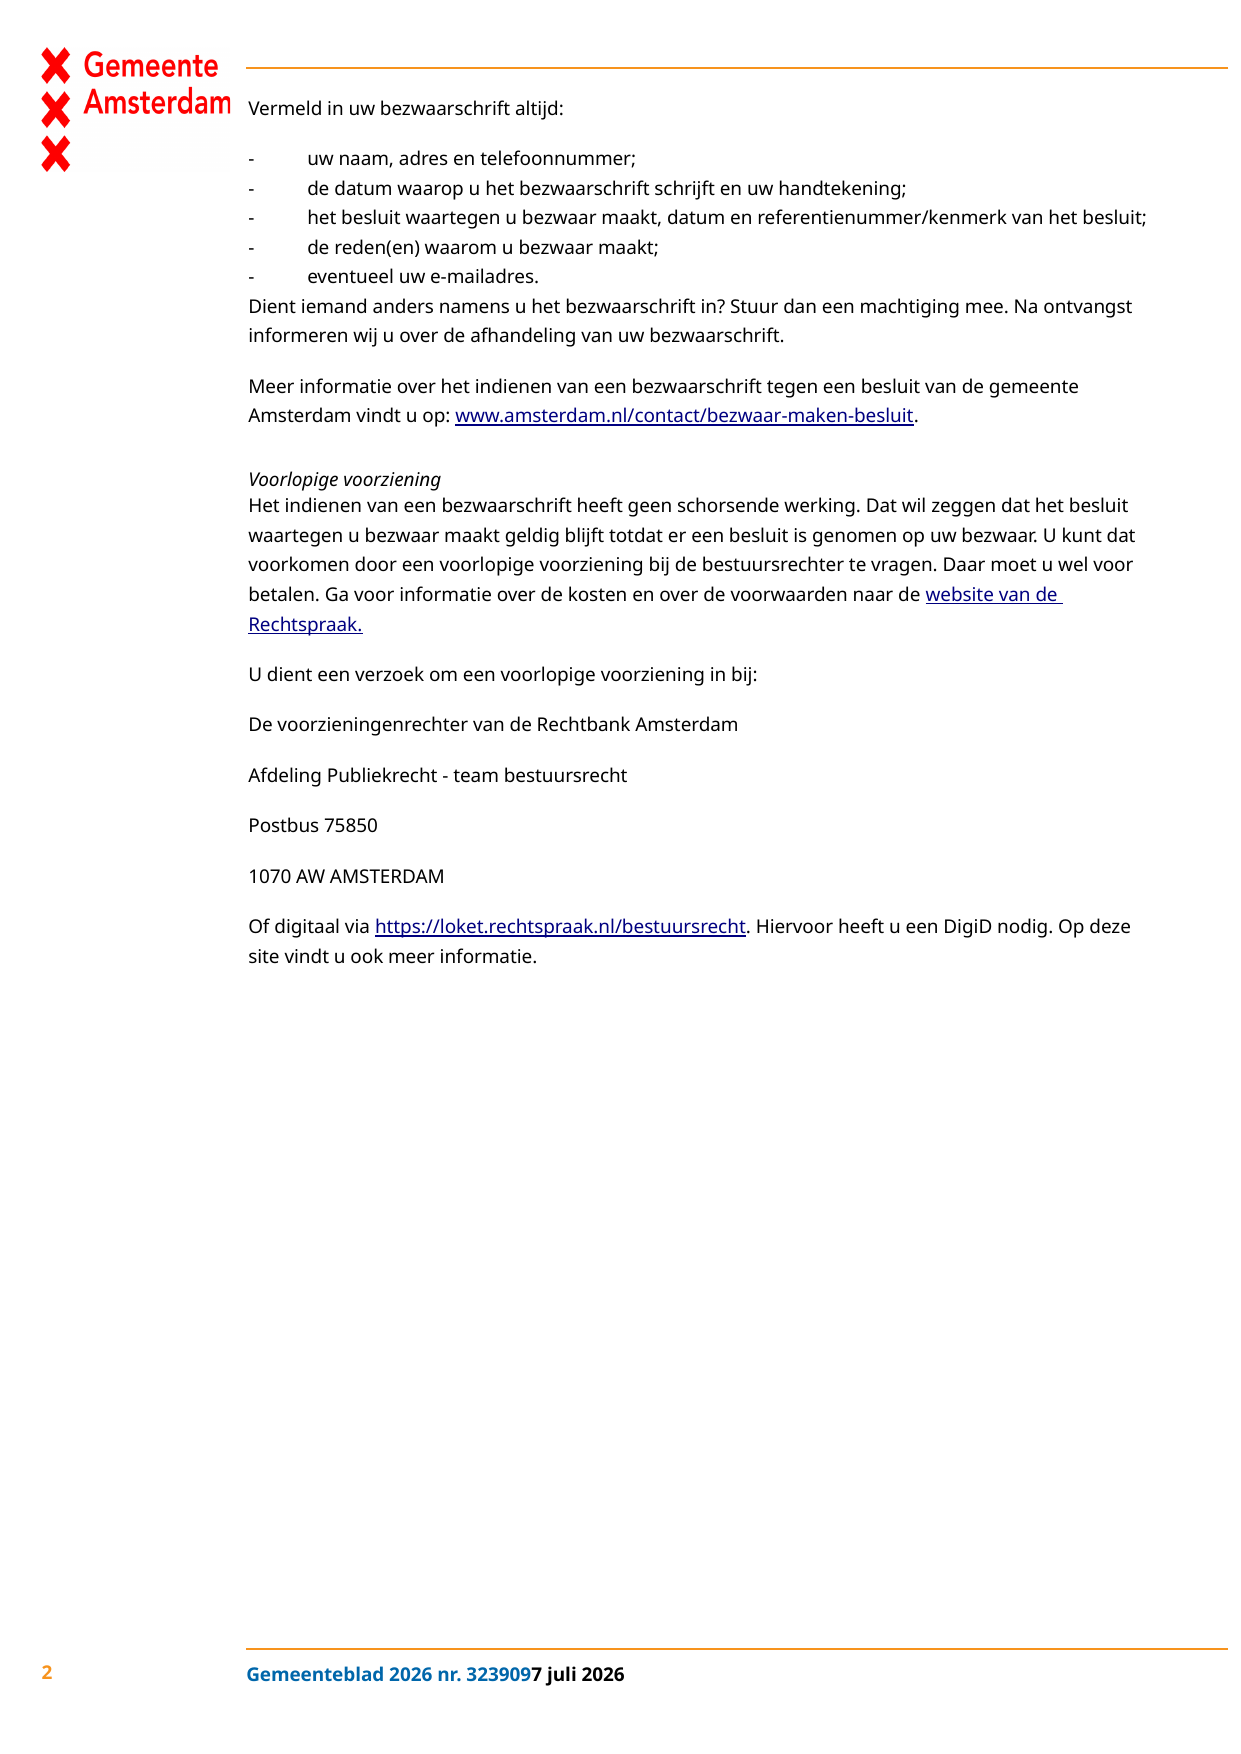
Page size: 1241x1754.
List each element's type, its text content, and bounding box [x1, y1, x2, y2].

list uw naam, adres en telefoonnummer; [248, 145, 1152, 171]
list eventueel uw e-mailadres. [248, 263, 1152, 289]
text U dient een verzoek om een voorlopige voorziening in bij: [248, 661, 1152, 687]
picture [41, 47, 231, 172]
list de reden(en) waarom u bezwaar maakt; [248, 234, 1152, 260]
text Postbus 75850 [248, 812, 1152, 838]
text Of digitaal via https://loket.rechtspraak.nl/bestuursrecht. Hiervoor heeft u een DigiD nodig. Op deze site vindt u ook meer informatie. [248, 913, 1152, 968]
text Voorlopige voorziening [248, 467, 1152, 492]
list de datum waarop u het bezwaarschrift schrijft en uw handtekening; [248, 175, 1152, 201]
text 1070 AW AMSTERDAM [248, 863, 1152, 888]
text Afdeling Publiekrecht - team bestuursrecht [248, 762, 1152, 788]
text De voorzieningenrechter van de Rechtbank Amsterdam [248, 712, 1152, 737]
text Meer informatie over het indienen van een bezwaarschrift tegen een besluit van de gemeente Amsterdam vindt u op: www.amsterdam.nl/contact/bezwaar-maken-besluit. [248, 373, 1152, 428]
text Het indienen van een bezwaarschrift heeft geen schorsende werking. Dat wil zeggen dat het besluit waartegen u bezwaar maakt geldig blijft totdat er een besluit is genomen op uw bezwaar. U kunt dat voorkomen door een voorlopige voorziening bij de bestuursrechter te vragen. Daar moet u wel voor betalen. Ga voor informatie over de kosten en over de voorwaarden naar de website van de Rechtspraak. [248, 492, 1152, 636]
text Vermeld in uw bezwaarschrift altijd: [248, 95, 1152, 121]
text Dient iemand anders namens u het bezwaarschrift in? Stuur dan een machtiging mee. Na ontvangst informeren wij u over de afhandeling van uw bezwaarschrift. [248, 293, 1152, 348]
list het besluit waartegen u bezwaar maakt, datum en referentienummer/kenmerk van het besluit; [248, 204, 1152, 230]
